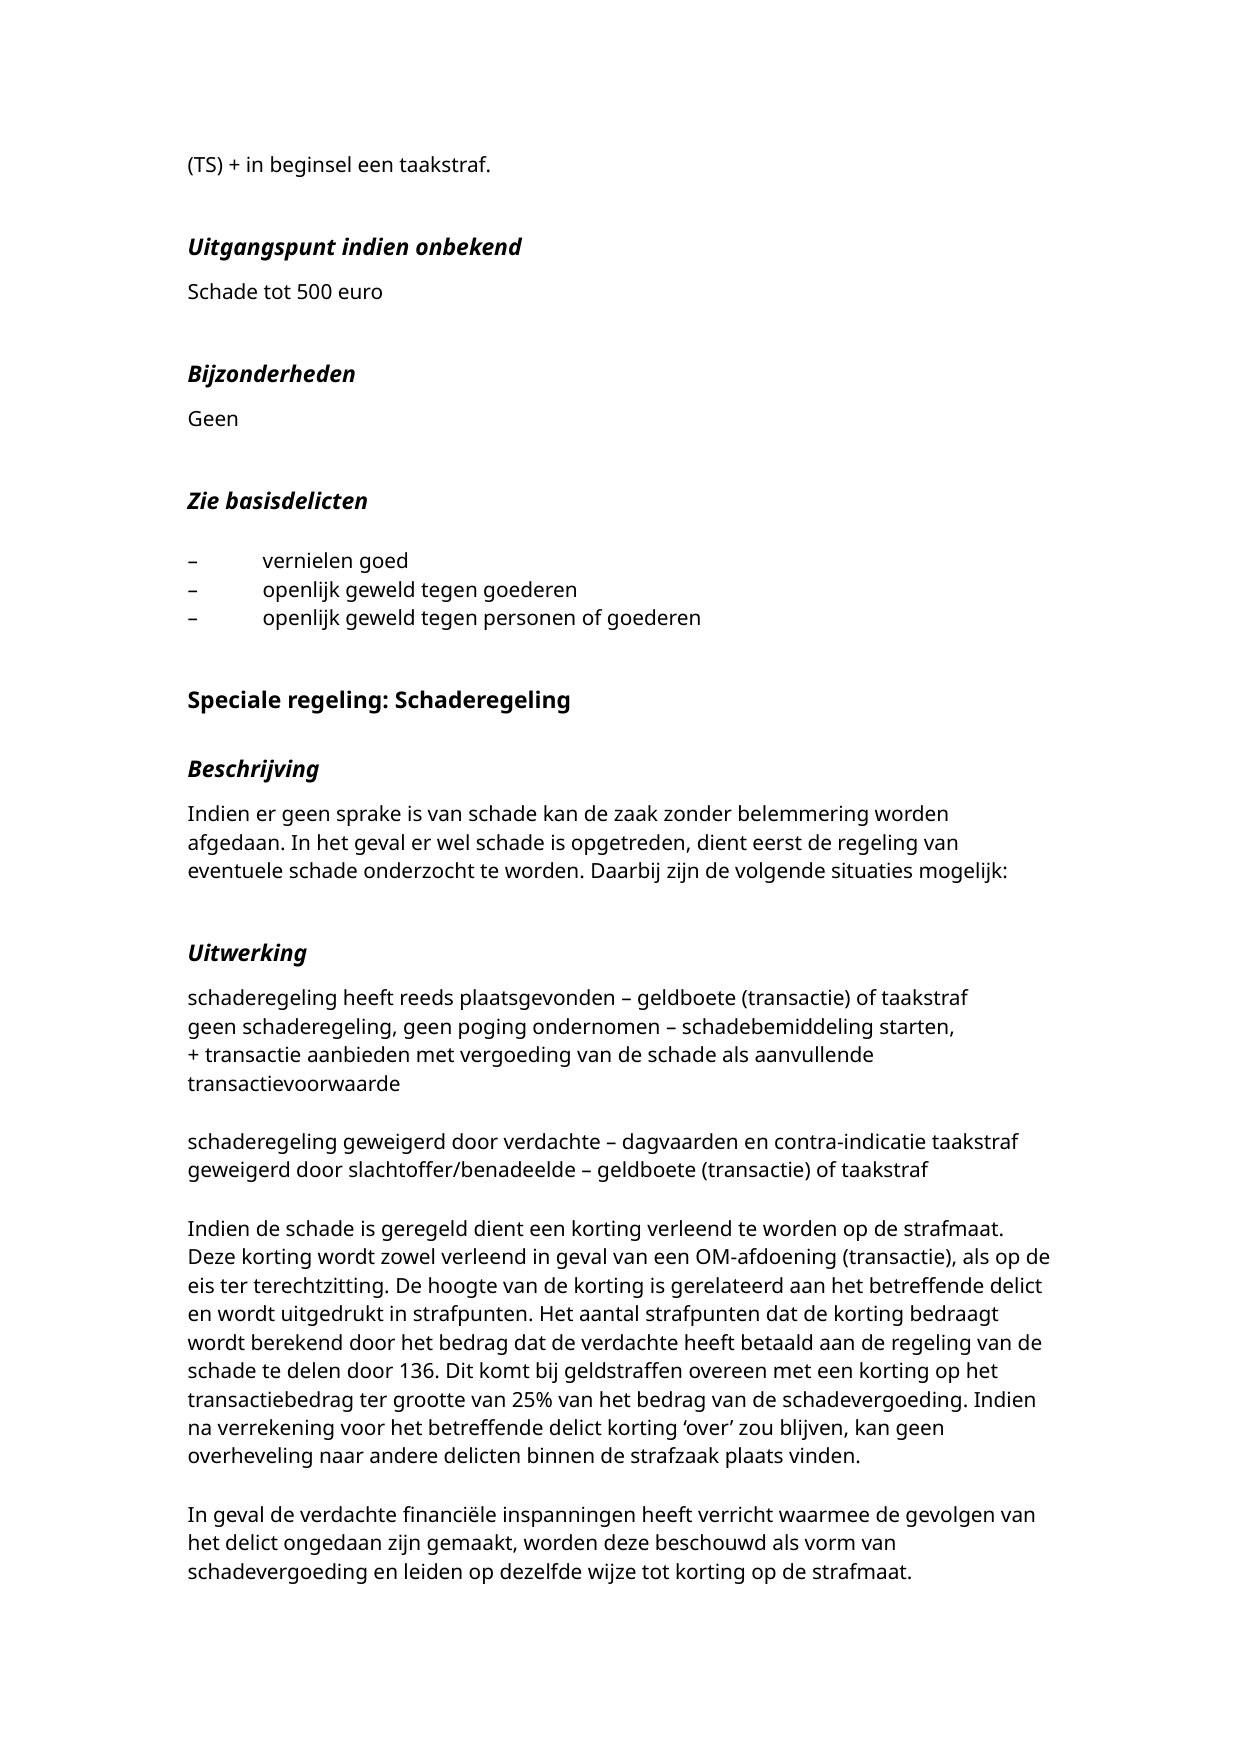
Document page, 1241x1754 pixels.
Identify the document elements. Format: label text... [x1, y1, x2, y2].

list openlijk geweld tegen personen of goederen [187, 603, 1053, 632]
subtitle Uitwerking [187, 937, 1053, 968]
text Schade tot 500 euro [187, 277, 1053, 306]
list openlijk geweld tegen goederen [187, 575, 1053, 603]
text + transactie aanbieden met vergoeding van de schade als aanvullende transactievoorwaarde [187, 1040, 1053, 1097]
subtitle Speciale regeling: Schaderegeling [187, 684, 1053, 716]
subtitle Uitgangspunt indien onbekend [187, 231, 1053, 262]
subtitle Zie basisdelicten [187, 485, 1053, 517]
text schaderegeling heeft reeds plaatsgevonden – geldboete (transactie) of taakstraf [187, 983, 1053, 1012]
text schaderegeling geweigerd door verdachte – dagvaarden en contra-indicatie taakstraf geweigerd door slachtoffer/benadeelde – geldboete (transactie) of taakstraf [187, 1127, 1053, 1184]
text Geen [187, 404, 1053, 433]
list vernielen goed [187, 547, 1053, 575]
text Indien er geen sprake is van schade kan de zaak zonder belemmering worden afgedaan. In het geval er wel schade is opgetreden, dient eerst de regeling van eventuele schade onderzocht te worden. Daarbij zijn de volgende situaties mogelijk: [187, 799, 1053, 885]
text (TS) + in beginsel een taakstraf. [187, 150, 1053, 178]
subtitle Beschrijving [187, 753, 1053, 784]
text In geval de verdachte financiële inspanningen heeft verricht waarmee de gevolgen van het delict ongedaan zijn gemaakt, worden deze beschouwd als vorm van schadevergoeding en leiden op dezelfde wijze tot korting op de strafmaat. [187, 1500, 1053, 1585]
text geen schaderegeling, geen poging ondernomen – schadebemiddeling starten, [187, 1012, 1053, 1040]
text Indien de schade is geregeld dient een korting verleend te worden op de strafmaat. Deze korting wordt zowel verleend in geval van een OM-afdoening (transactie), als op de eis ter terechtzitting. De hoogte van de korting is gerelateerd aan het betreffende delict en wordt uitgedrukt in strafpunten. Het aantal strafpunten dat de korting bedraagt wordt berekend door het bedrag dat de verdachte heeft betaald aan de regeling van de schade te delen door 136. Dit komt bij geldstraffen overeen met een korting op het transactiebedrag ter grootte van 25% van het bedrag van de schadevergoeding. Indien na verrekening voor het betreffende delict korting ‘over’ zou blijven, kan geen overheveling naar andere delicten binnen de strafzaak plaats vinden. [187, 1214, 1053, 1470]
subtitle Bijzonderheden [187, 358, 1053, 389]
